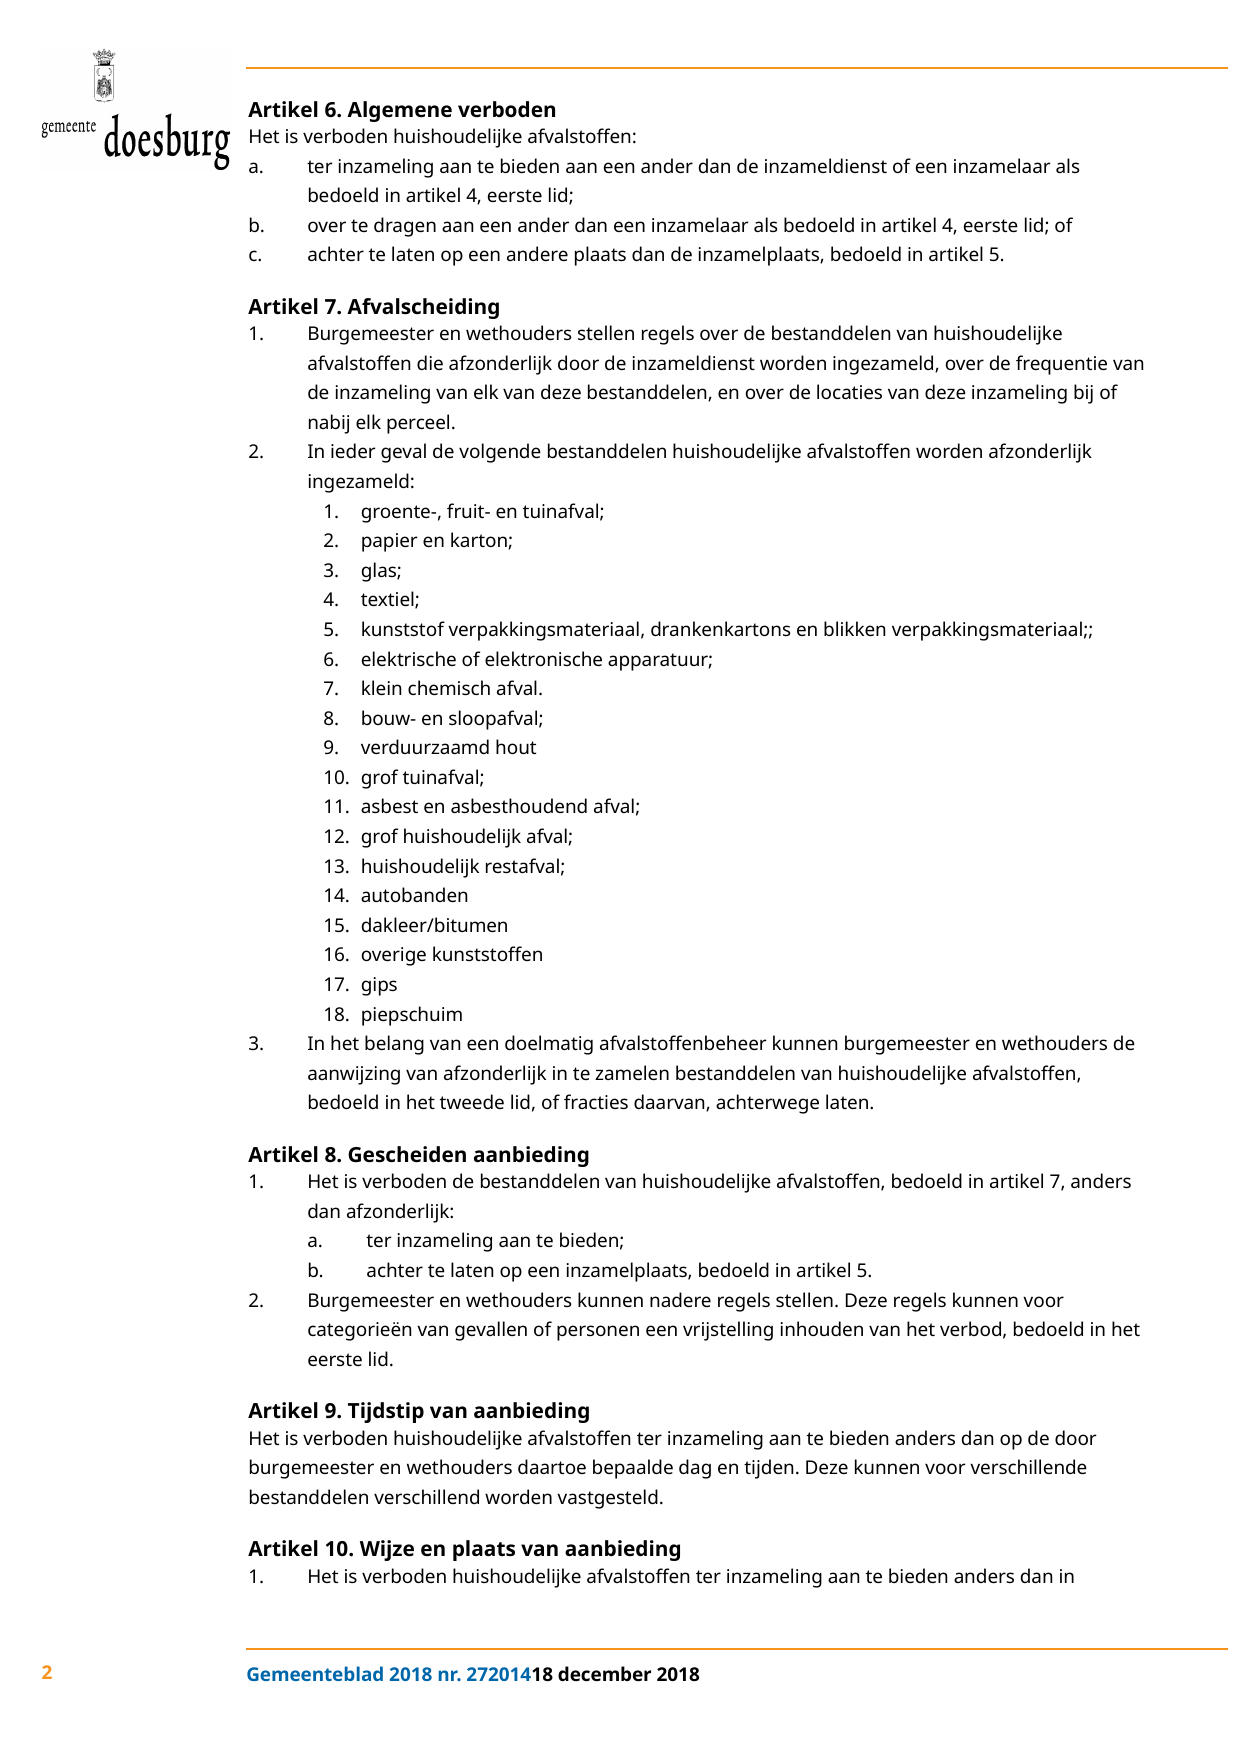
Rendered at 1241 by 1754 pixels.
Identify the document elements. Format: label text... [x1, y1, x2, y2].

list asbest en asbesthoudend afval; [323, 794, 1152, 819]
text Artikel 10. Wijze en plaats van aanbieding [248, 1534, 1152, 1563]
list elektrische of elektronische apparatuur; [323, 646, 1152, 672]
text Artikel 8. Gescheiden aanbieding [248, 1140, 1152, 1168]
list achter te laten op een andere plaats dan de inzamelplaats, bedoeld in artikel 5. [248, 242, 1152, 267]
list Het is verboden huishoudelijke afvalstoffen ter inzameling aan te bieden anders dan in [248, 1563, 1152, 1588]
list grof huishoudelijk afval; [323, 823, 1152, 849]
list kunststof verpakkingsmateriaal, drankenkartons en blikken verpakkingsmateriaal;; [323, 616, 1152, 642]
list overige kunststoffen [323, 942, 1152, 967]
list piepschuim [323, 1001, 1152, 1027]
list over te dragen aan een ander dan een inzamelaar als bedoeld in artikel 4, eerste lid; of [248, 212, 1152, 238]
list dakleer/bitumen [323, 912, 1152, 938]
text Het is verboden huishoudelijke afvalstoffen: [248, 123, 1152, 149]
text Artikel 7. Afvalscheiding [248, 292, 1152, 320]
list grof tuinafval; [323, 764, 1152, 790]
text Het is verboden huishoudelijke afvalstoffen ter inzameling aan te bieden anders dan op de door burgemeester en wethouders daartoe bepaalde dag en tijden. Deze kunnen voor verschillende bestanddelen verschillend worden vastgesteld. [248, 1425, 1152, 1510]
list groente-, fruit- en tuinafval; [323, 498, 1152, 524]
list glas; [323, 557, 1152, 583]
list bouw- en sloopafval; [323, 705, 1152, 731]
list ter inzameling aan te bieden aan een ander dan de inzameldienst of een inzamelaar als bedoeld in artikel 4, eerste lid; [248, 153, 1152, 208]
list huishoudelijk restafval; [323, 853, 1152, 879]
list textiel; [323, 587, 1152, 612]
list papier en karton; [323, 527, 1152, 553]
list Burgemeester en wethouders kunnen nadere regels stellen. Deze regels kunnen voor categorieën van gevallen of personen een vrijstelling inhouden van het verbod, bedoeld in het eerste lid. [248, 1287, 1152, 1372]
list achter te laten op een inzamelplaats, bedoeld in artikel 5. [307, 1257, 1152, 1283]
text Artikel 9. Tijdstip van aanbieding [248, 1396, 1152, 1425]
list klein chemisch afval. [323, 675, 1152, 701]
text Artikel 6. Algemene verboden [248, 95, 1152, 123]
list autobanden [323, 882, 1152, 908]
list Burgemeester en wethouders stellen regels over de bestanddelen van huishoudelijke afvalstoffen die afzonderlijk door de inzameldienst worden ingezameld, over de frequentie van de inzameling van elk van deze bestanddelen, en over de locaties van deze inzameling bij of nabij elk perceel. [248, 320, 1152, 435]
list In het belang van een doelmatig afvalstoffenbeheer kunnen burgemeester en wethouders de aanwijzing van afzonderlijk in te zamelen bestanddelen van huishoudelijke afvalstoffen, bedoeld in het tweede lid, of fracties daarvan, achterwege laten. [248, 1030, 1152, 1115]
picture [41, 47, 231, 172]
list gips [323, 971, 1152, 997]
list Het is verboden de bestanddelen van huishoudelijke afvalstoffen, bedoeld in artikel 7, anders dan afzonderlijk: [248, 1168, 1152, 1224]
list verduurzaamd hout [323, 734, 1152, 760]
list In ieder geval de volgende bestanddelen huishoudelijke afvalstoffen worden afzonderlijk ingezameld: [248, 439, 1152, 494]
list ter inzameling aan te bieden; [307, 1228, 1152, 1253]
